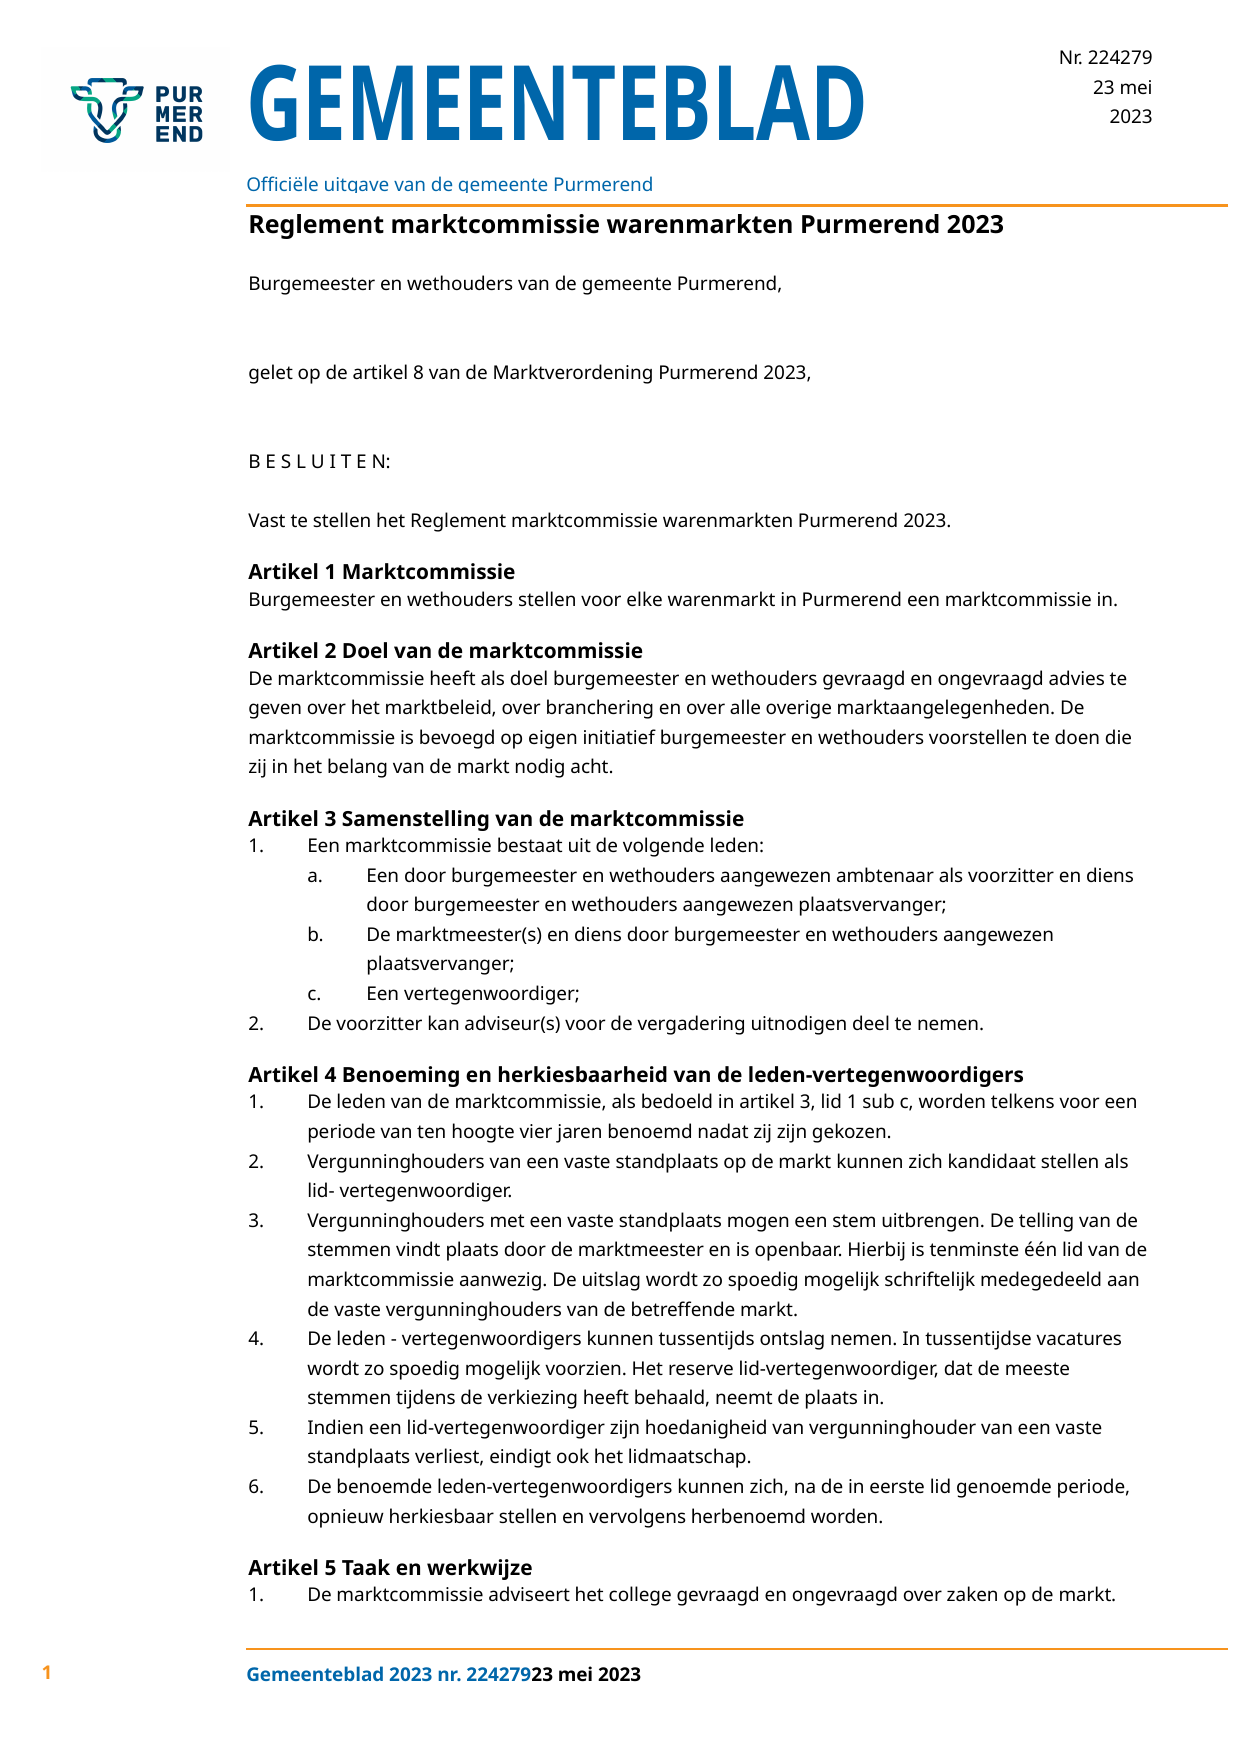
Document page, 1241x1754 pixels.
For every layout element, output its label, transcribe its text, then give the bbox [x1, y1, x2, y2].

text Reglement marktcommissie warenmarkten Purmerend 2023 [248, 207, 1152, 241]
text gelet op de artikel 8 van de Marktverordening Purmerend 2023, [248, 359, 1152, 385]
text De marktcommissie heeft als doel burgemeester en wethouders gevraagd en ongevraagd advies te geven over het marktbeleid, over branchering en over alle overige marktaangelegenheden. De marktcommissie is bevoegd op eigen initiatief burgemeester en wethouders voorstellen te doen die zij in het belang van de markt nodig acht. [248, 665, 1152, 779]
list De marktmeester(s) en diens door burgemeester en wethouders aangewezen plaatsvervanger; [307, 921, 1152, 976]
list De marktcommissie adviseert het college gevraagd en ongevraagd over zaken op de markt. [248, 1582, 1152, 1607]
text Vast te stellen het Reglement marktcommissie warenmarkten Purmerend 2023. [248, 507, 1152, 533]
text B E S L U I T E N: [248, 448, 1152, 473]
list De leden - vertegenwoordigers kunnen tussentijds ontslag nemen. In tussentijdse vacatures wordt zo spoedig mogelijk voorzien. Het reserve lid-vertegenwoordiger, dat de meeste stemmen tijdens de verkiezing heeft behaald, neemt de plaats in. [248, 1325, 1152, 1410]
list Een door burgemeester en wethouders aangewezen ambtenaar als voorzitter en diens door burgemeester en wethouders aangewezen plaatsvervanger; [307, 862, 1152, 917]
list De leden van de marktcommissie, als bedoeld in artikel 3, lid 1 sub c, worden telkens voor een periode van ten hoogte vier jaren benoemd nadat zij zijn gekozen. [248, 1089, 1152, 1144]
text Artikel 4 Benoeming en herkiesbaarheid van de leden-vertegenwoordigers [248, 1060, 1152, 1089]
text Artikel 5 Taak en werkwijze [248, 1553, 1152, 1582]
list Een marktcommissie bestaat uit de volgende leden: [248, 832, 1152, 858]
text Artikel 2 Doel van de marktcommissie [248, 636, 1152, 665]
text Burgemeester en wethouders stellen voor elke warenmarkt in Purmerend een marktcommissie in. [248, 586, 1152, 612]
list Vergunninghouders met een vaste standplaats mogen een stem uitbrengen. De telling van de stemmen vindt plaats door de marktmeester en is openbaar. Hierbij is tenminste één lid van de marktcommissie aanwezig. De uitslag wordt zo spoedig mogelijk schriftelijk medegedeeld aan de vaste vergunninghouders van de betreffende markt. [248, 1207, 1152, 1321]
text Artikel 1 Marktcommissie [248, 557, 1152, 586]
list De benoemde leden-vertegenwoordigers kunnen zich, na de in eerste lid genoemde periode, opnieuw herkiesbaar stellen en vervolgens herbenoemd worden. [248, 1473, 1152, 1528]
list De voorzitter kan adviseur(s) voor de vergadering uitnodigen deel te nemen. [248, 1010, 1152, 1036]
list Indien een lid-vertegenwoordiger zijn hoedanigheid van vergunninghouder van een vaste standplaats verliest, eindigt ook het lidmaatschap. [248, 1414, 1152, 1469]
picture [41, 47, 231, 172]
text Burgemeester en wethouders van de gemeente Purmerend, [248, 270, 1152, 296]
text Artikel 3 Samenstelling van de marktcommissie [248, 804, 1152, 832]
list Vergunninghouders van een vaste standplaats op de markt kunnen zich kandidaat stellen als lid- vertegenwoordiger. [248, 1148, 1152, 1203]
list Een vertegenwoordiger; [307, 980, 1152, 1006]
